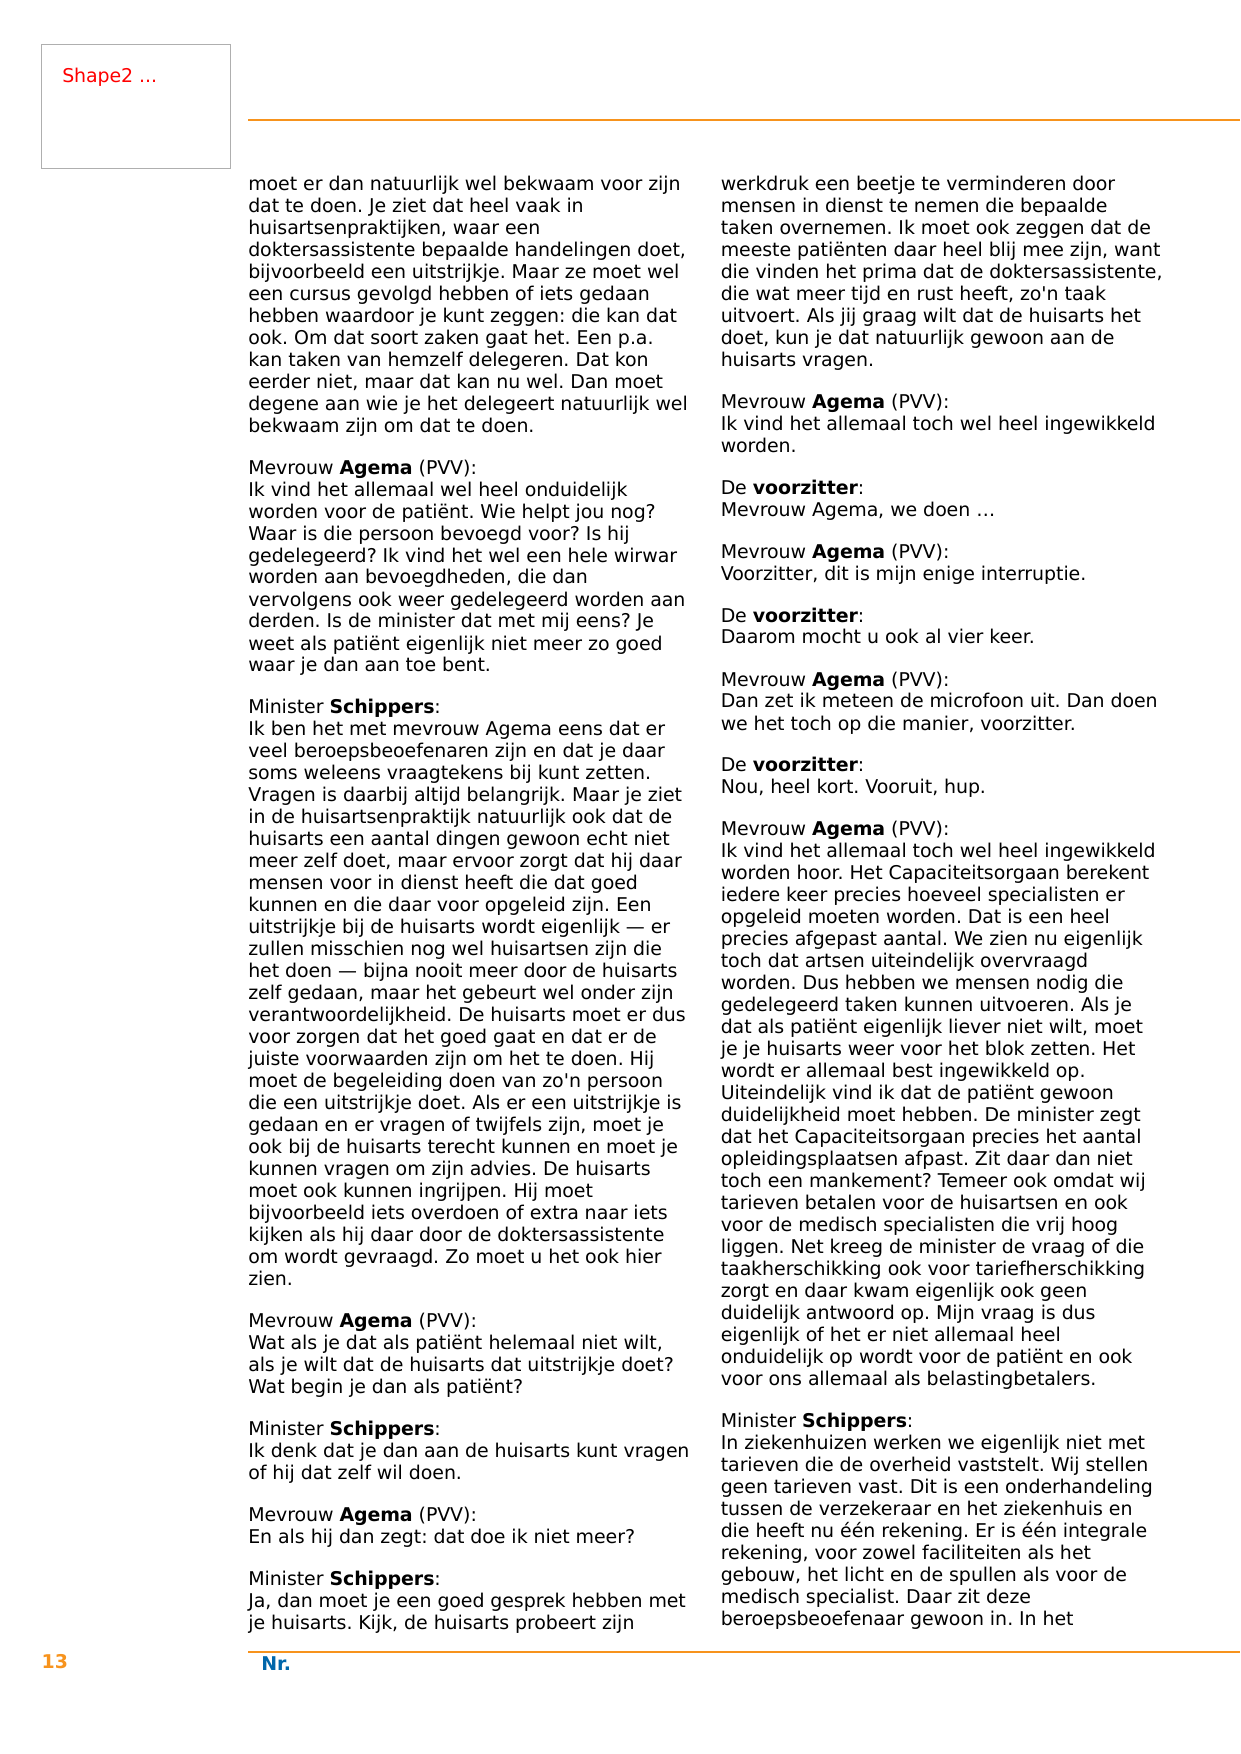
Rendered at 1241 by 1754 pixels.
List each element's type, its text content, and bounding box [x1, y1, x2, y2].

text Mevrouw Agema (PVV): [248, 457, 691, 478]
text Mevrouw Agema (PVV): [721, 541, 1163, 562]
text Ja, dan moet je een goed gesprek hebben met je huisarts. Kijk, de huisarts probeert zijn [248, 1589, 691, 1633]
text Wat als je dat als patiënt helemaal niet wilt, als je wilt dat de huisarts dat uitstrijkje doet? Wat begin je dan als patiënt? [248, 1332, 691, 1398]
text Mevrouw Agema, we doen … [721, 498, 1163, 521]
text Minister Schippers: [248, 1568, 691, 1589]
text Ik vind het allemaal toch wel heel ingewikkeld worden. [721, 413, 1163, 457]
text Ik ben het met mevrouw Agema eens dat er veel beroepsbeoefenaren zijn en dat je daar soms weleens vraagtekens bij kunt zetten. Vragen is daarbij altijd belangrijk. Maar je ziet in de huisartsenpraktijk natuurlijk ook dat de huisarts een aantal dingen gewoon echt niet meer zelf doet, maar ervoor zorgt dat hij daar mensen voor in dienst heeft die dat goed kunnen en die daar voor opgeleid zijn. Een uitstrijkje bij de huisarts wordt eigenlijk — er zullen misschien nog wel huisartsen zijn die het doen — bijna nooit meer door de huisarts zelf gedaan, maar het gebeurt wel onder zijn verantwoordelijkheid. De huisarts moet er dus voor zorgen dat het goed gaat en dat er de juiste voorwaarden zijn om het te doen. Hij moet de begeleiding doen van zo'n persoon die een uitstrijkje doet. Als er een uitstrijkje is gedaan en er vragen of twijfels zijn, moet je ook bij de huisarts terecht kunnen en moet je kunnen vragen om zijn advies. De huisarts moet ook kunnen ingrijpen. Hij moet bijvoorbeeld iets overdoen of extra naar iets kijken als hij daar door de doktersassistente om wordt gevraagd. Zo moet u het ook hier zien. [248, 718, 691, 1290]
text Mevrouw Agema (PVV): [248, 1504, 691, 1526]
text De voorzitter: [721, 754, 1163, 776]
text Daarom mocht u ook al vier keer. [721, 626, 1163, 648]
text Minister Schippers: [248, 1418, 691, 1440]
text Ik vind het allemaal toch wel heel ingewikkeld worden hoor. Het Capaciteitsorgaan berekent iedere keer precies hoeveel specialisten er opgeleid moeten worden. Dat is een heel precies afgepast aantal. We zien nu eigenlijk toch dat artsen uiteindelijk overvraagd worden. Dus hebben we mensen nodig die gedelegeerd taken kunnen uitvoeren. Als je dat als patiënt eigenlijk liever niet wilt, moet je je huisarts weer voor het blok zetten. Het wordt er allemaal best ingewikkeld op. Uiteindelijk vind ik dat de patiënt gewoon duidelijkheid moet hebben. De minister zegt dat het Capaciteitsorgaan precies het aantal opleidingsplaatsen afpast. Zit daar dan niet toch een mankement? Temeer ook omdat wij tarieven betalen voor de huisartsen en ook voor de medisch specialisten die vrij hoog liggen. Net kreeg de minister de vraag of die taakherschikking ook voor tariefherschikking zorgt en daar kwam eigenlijk ook geen duidelijk antwoord op. Mijn vraag is dus eigenlijk of het er niet allemaal heel onduidelijk op wordt voor de patiënt en ook voor ons allemaal als belastingbetalers. [721, 840, 1163, 1390]
text Mevrouw Agema (PVV): [721, 818, 1163, 840]
text Minister Schippers: [721, 1410, 1163, 1432]
text En als hij dan zegt: dat doe ik niet meer? [248, 1526, 691, 1548]
text moet er dan natuurlijk wel bekwaam voor zijn dat te doen. Je ziet dat heel vaak in huisartsenpraktijken, waar een doktersassistente bepaalde handelingen doet, bijvoorbeeld een uitstrijkje. Maar ze moet wel een cursus gevolgd hebben of iets gedaan hebben waardoor je kunt zeggen: die kan dat ook. Om dat soort zaken gaat het. Een p.a. kan taken van hemzelf delegeren. Dat kon eerder niet, maar dat kan nu wel. Dan moet degene aan wie je het delegeert natuurlijk wel bekwaam zijn om dat te doen. [248, 173, 691, 437]
text Mevrouw Agema (PVV): [248, 1310, 691, 1332]
text Voorzitter, dit is mijn enige interruptie. [721, 562, 1163, 584]
text Minister Schippers: [248, 696, 691, 718]
text Nou, heel kort. Vooruit, hup. [721, 776, 1163, 798]
text werkdruk een beetje te verminderen door mensen in dienst te nemen die bepaalde taken overnemen. Ik moet ook zeggen dat de meeste patiënten daar heel blij mee zijn, want die vinden het prima dat de doktersassistente, die wat meer tijd en rust heeft, zo'n taak uitvoert. Als jij graag wilt dat de huisarts het doet, kun je dat natuurlijk gewoon aan de huisarts vragen. [721, 173, 1163, 371]
text Mevrouw Agema (PVV): [721, 391, 1163, 413]
text Mevrouw Agema (PVV): [721, 668, 1163, 690]
text Ik denk dat je dan aan de huisarts kunt vragen of hij dat zelf wil doen. [248, 1440, 691, 1484]
text Dan zet ik meteen de microfoon uit. Dan doen we het toch op die manier, voorzitter. [721, 690, 1163, 734]
text In ziekenhuizen werken we eigenlijk niet met tarieven die de overheid vaststelt. Wij stellen geen tarieven vast. Dit is een onderhandeling tussen de verzekeraar en het ziekenhuis en die heeft nu één rekening. Er is één integrale rekening, voor zowel faciliteiten als het gebouw, het licht en de spullen als voor de medisch specialist. Daar zit deze beroepsbeoefenaar gewoon in. In het [721, 1432, 1163, 1629]
text De voorzitter: [721, 477, 1163, 498]
text De voorzitter: [721, 604, 1163, 626]
text Ik vind het allemaal wel heel onduidelijk worden voor de patiënt. Wie helpt jou nog? Waar is die persoon bevoegd voor? Is hij gedelegeerd? Ik vind het wel een hele wirwar worden aan bevoegdheden, die dan vervolgens ook weer gedelegeerd worden aan derden. Is de minister dat met mij eens? Je weet als patiënt eigenlijk niet meer zo goed waar je dan aan toe bent. [248, 478, 691, 676]
